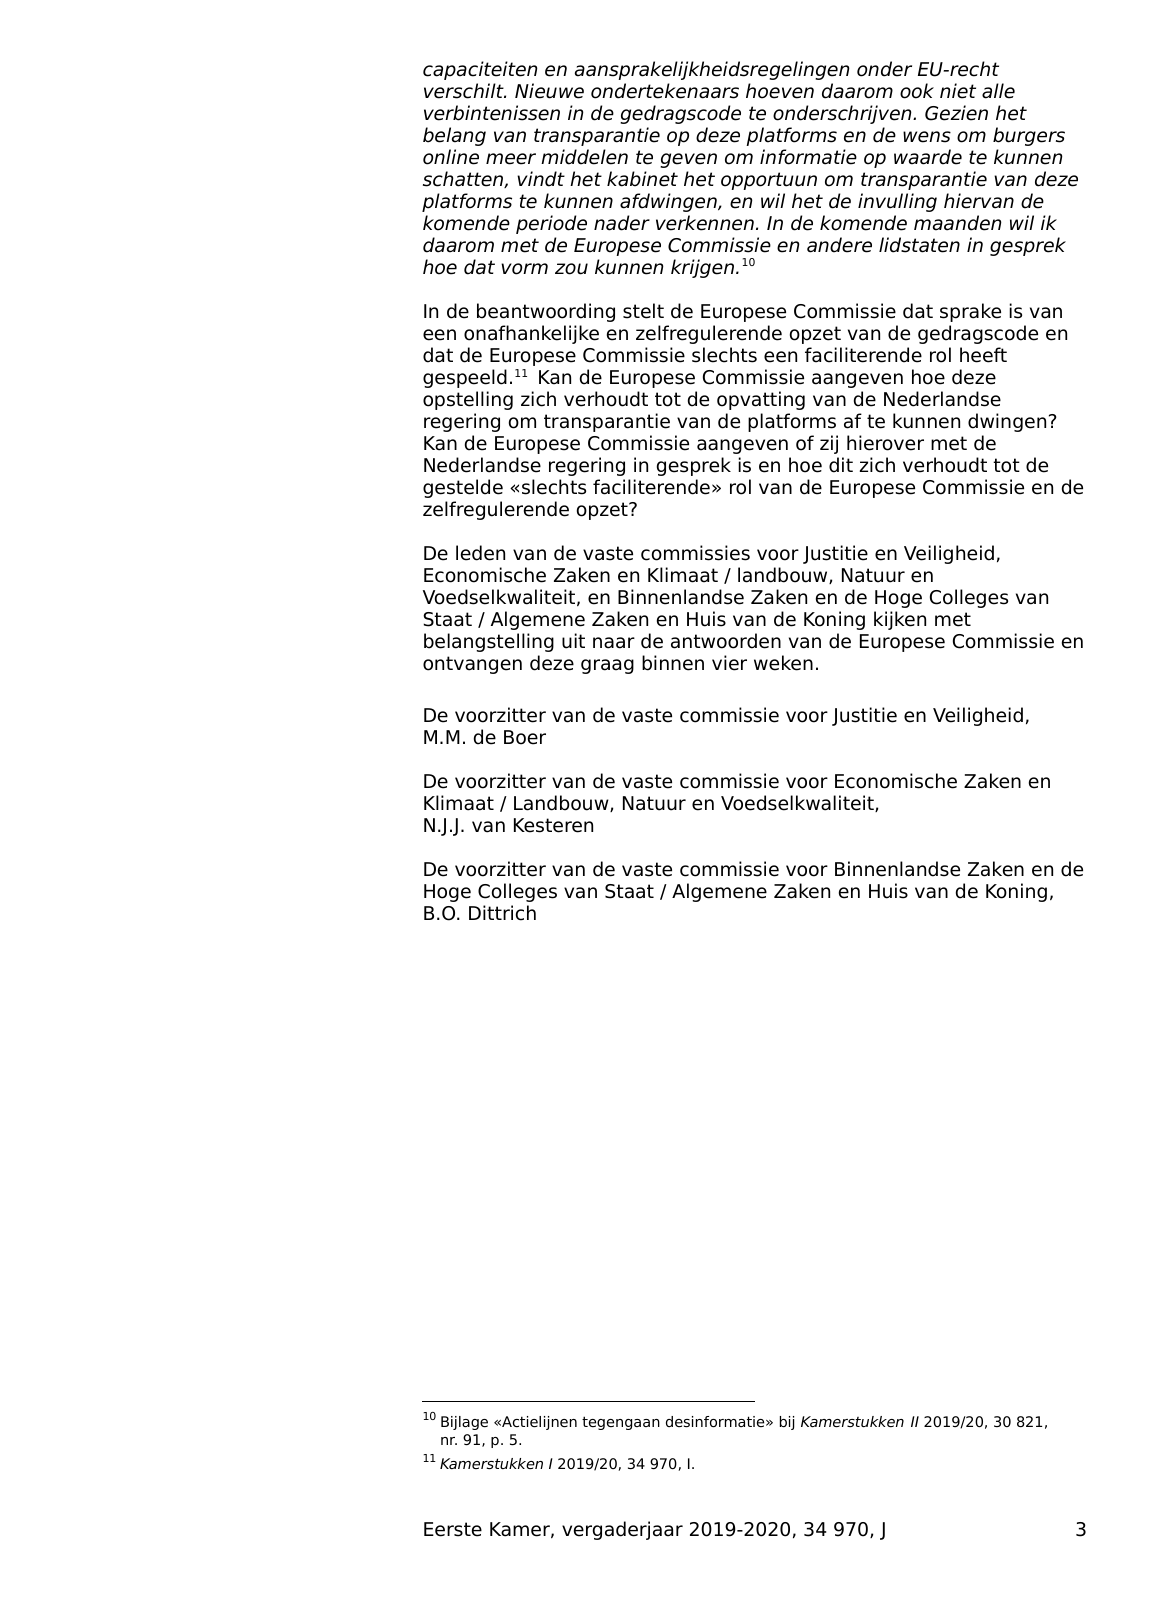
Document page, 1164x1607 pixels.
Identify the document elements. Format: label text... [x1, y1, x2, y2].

text capaciteiten en aansprakelijkheidsregelingen onder EU-recht verschilt. Nieuwe ondertekenaars hoeven daarom ook niet alle verbintenissen in de gedragscode te onderschrijven. Gezien het belang van transparantie op deze platforms en de wens om burgers online meer middelen te geven om informatie op waarde te kunnen schatten, vindt het kabinet het opportuun om transparantie van deze platforms te kunnen afdwingen, en wil het de invulling hiervan de komende periode nader verkennen. In de komende maanden wil ik daarom met de Europese Commissie en andere lidstaten in gesprek hoe dat vorm zou kunnen krijgen. [422, 59, 1087, 279]
text De voorzitter van de vaste commissie voor Economische Zaken en Klimaat / Landbouw, Natuur en Voedselkwaliteit, N.J.J. van Kesteren [422, 771, 1087, 837]
text De leden van de vaste commissies voor Justitie en Veiligheid, Economische Zaken en Klimaat / landbouw, Natuur en Voedselkwaliteit, en Binnenlandse Zaken en de Hoge Colleges van Staat / Algemene Zaken en Huis van de Koning kijken met belangstelling uit naar de antwoorden van de Europese Commissie en ontvangen deze graag binnen vier weken. [422, 543, 1087, 675]
text In de beantwoording stelt de Europese Commissie dat sprake is van een onafhankelijke en zelfregulerende opzet van de gedragscode en dat de Europese Commissie slechts een faciliterende rol heeft gespeeld. Kan de Europese Commissie aangeven hoe deze opstelling zich verhoudt tot de opvatting van de Nederlandse regering om transparantie van de platforms af te kunnen dwingen? Kan de Europese Commissie aangeven of zij hierover met de Nederlandse regering in gesprek is en hoe dit zich verhoudt tot de gestelde «slechts faciliterende» rol van de Europese Commissie en de zelfregulerende opzet? [422, 301, 1087, 521]
text De voorzitter van de vaste commissie voor Justitie en Veiligheid, M.M. de Boer [422, 705, 1087, 749]
text Bijlage «Actielijnen tegengaan desinformatie» bij Kamerstukken II 2019/20, 30 821, nr. 91, p. 5. [422, 1410, 1087, 1449]
text De voorzitter van de vaste commissie voor Binnenlandse Zaken en de Hoge Colleges van Staat / Algemene Zaken en Huis van de Koning, B.O. Dittrich [422, 859, 1087, 925]
text Kamerstukken I 2019/20, 34 970, I. [422, 1452, 1087, 1474]
